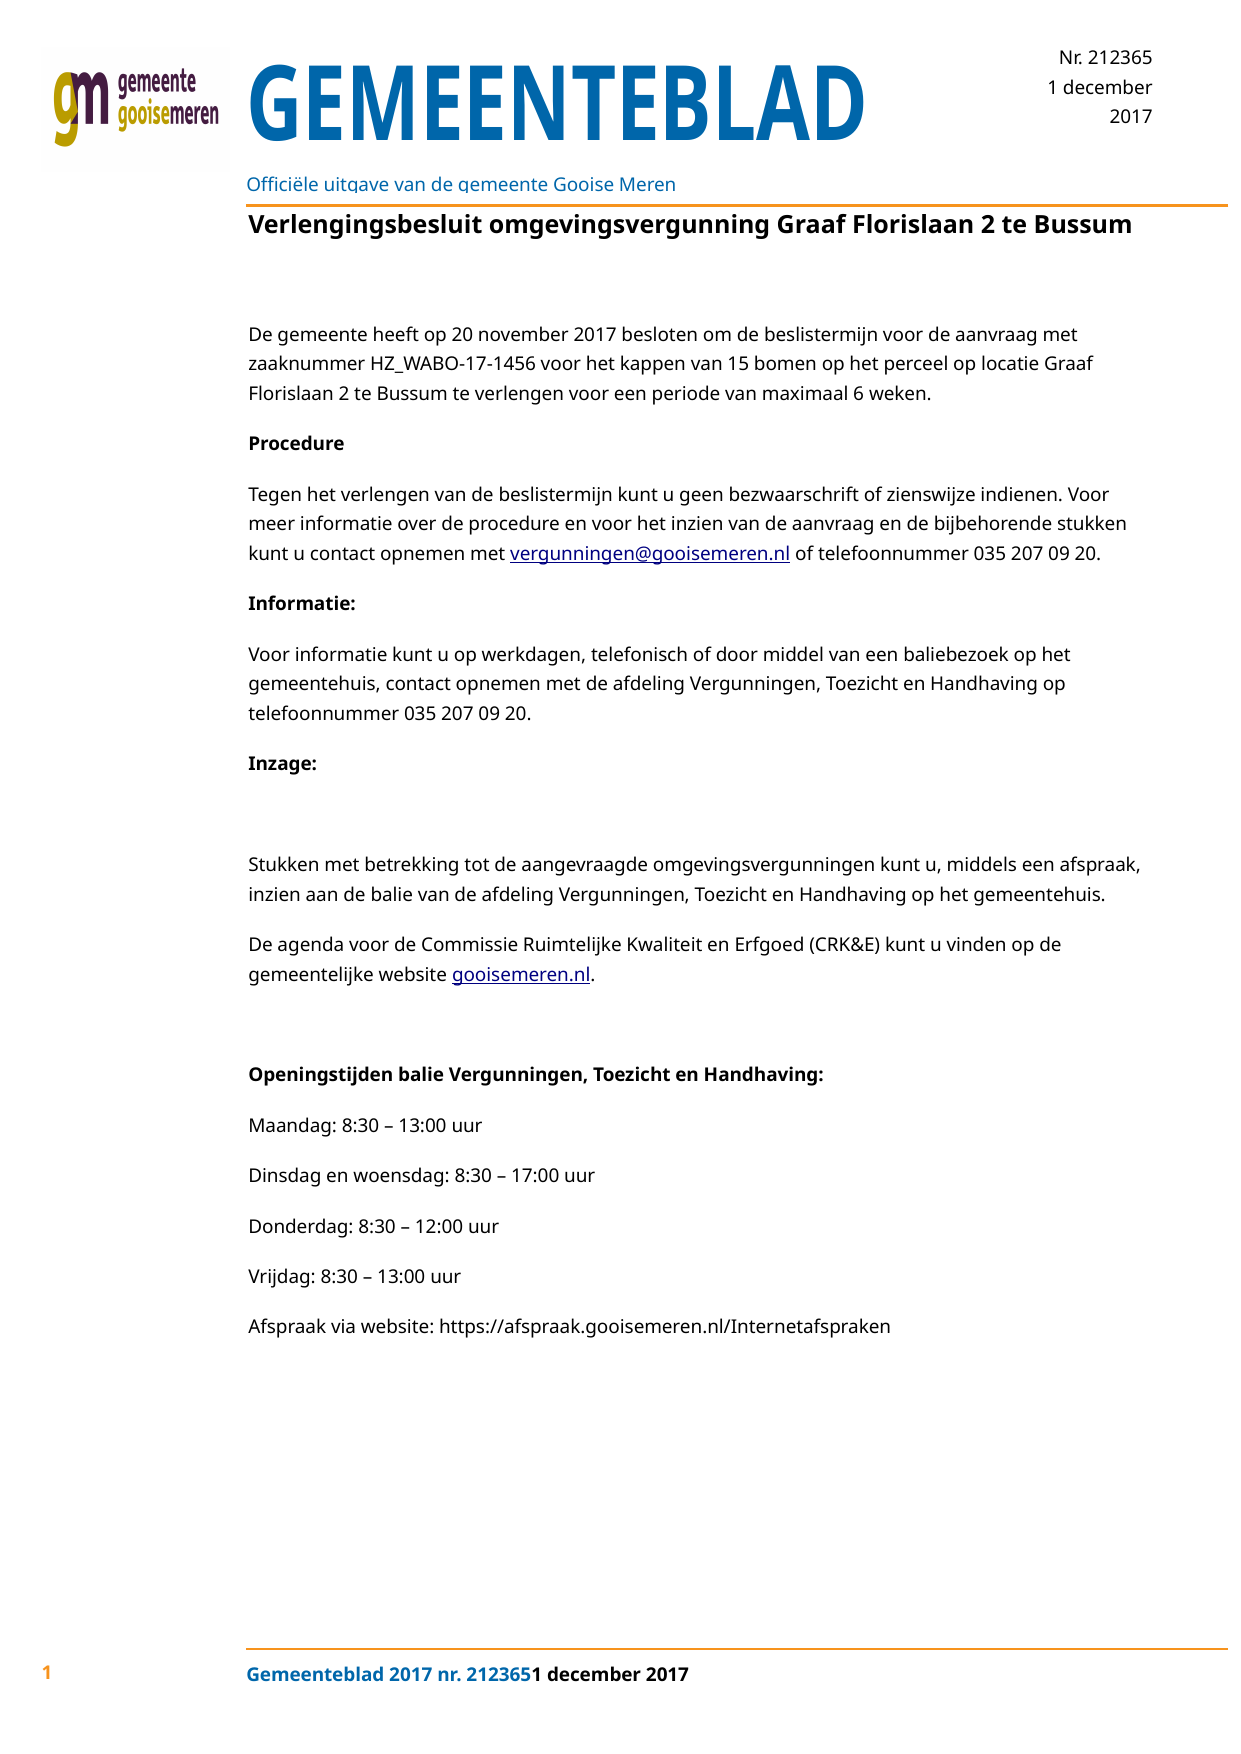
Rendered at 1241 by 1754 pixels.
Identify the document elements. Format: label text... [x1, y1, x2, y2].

text De gemeente heeft op 20 november 2017 besloten om de beslistermijn voor de aanvraag met zaaknummer HZ_WABO-17-1456 voor het kappen van 15 bomen op het perceel op locatie Graaf Florislaan 2 te Bussum te verlengen voor een periode van maximaal 6 weken. [248, 321, 1152, 406]
text Verlengingsbesluit omgevingsvergunning Graaf Florislaan 2 te Bussum [248, 207, 1152, 241]
text Openingstijden balie Vergunningen, Toezicht en Handhaving: [248, 1062, 1152, 1087]
picture [41, 47, 231, 172]
text De agenda voor de Commissie Ruimtelijke Kwaliteit en Erfgoed (CRK&E) kunt u vinden op de gemeentelijke website gooisemeren.nl. [248, 931, 1152, 986]
text Stukken met betrekking tot de aangevraagde omgevingsvergunningen kunt u, middels een afspraak, inzien aan de balie van de afdeling Vergunningen, Toezicht en Handhaving op het gemeentehuis. [248, 851, 1152, 906]
text Maandag: 8:30 – 13:00 uur [248, 1112, 1152, 1138]
text Afspraak via website: https://afspraak.gooisemeren.nl/Internetafspraken [248, 1314, 1152, 1339]
text Dinsdag en woensdag: 8:30 – 17:00 uur [248, 1162, 1152, 1188]
text Procedure [248, 430, 1152, 456]
text Tegen het verlengen van de beslistermijn kunt u geen bezwaarschrift of zienswijze indienen. Voor meer informatie over de procedure en voor het inzien van de aanvraag en de bijbehorende stukken kunt u contact opnemen met vergunningen@gooisemeren.nl of telefoonnummer 035 207 09 20. [248, 481, 1152, 566]
text Vrijdag: 8:30 – 13:00 uur [248, 1263, 1152, 1289]
text Voor informatie kunt u op werkdagen, telefonisch of door middel van een baliebezoek op het gemeentehuis, contact opnemen met de afdeling Vergunningen, Toezicht en Handhaving op telefoonnummer 035 207 09 20. [248, 641, 1152, 726]
text Informatie: [248, 590, 1152, 616]
text Donderdag: 8:30 – 12:00 uur [248, 1213, 1152, 1238]
text Inzage: [248, 750, 1152, 776]
